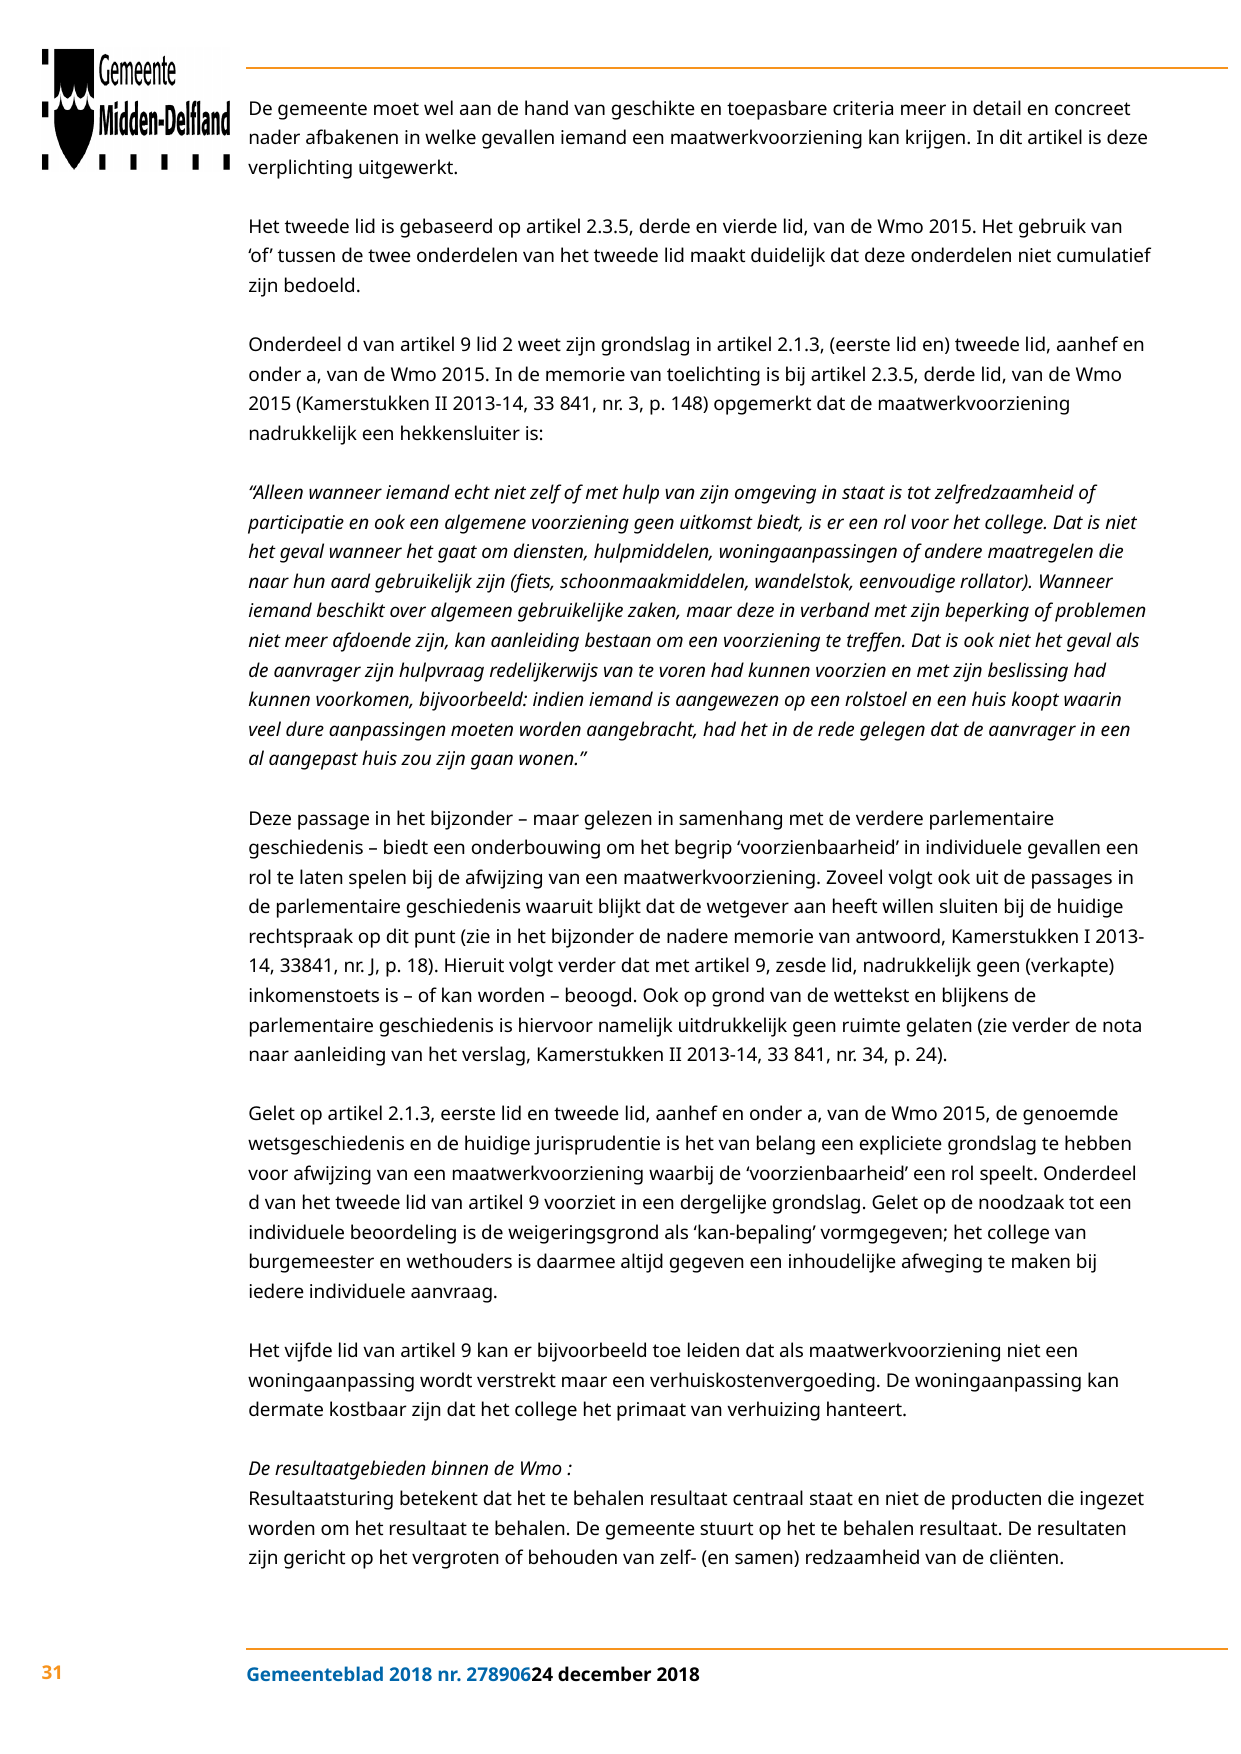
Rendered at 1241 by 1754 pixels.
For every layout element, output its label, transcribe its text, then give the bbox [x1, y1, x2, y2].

text Gelet op artikel 2.1.3, eerste lid en tweede lid, aanhef en onder a, van de Wmo 2015, de genoemde wetsgeschiedenis en de huidige jurisprudentie is het van belang een expliciete grondslag te hebben voor afwijzing van een maatwerkvoorziening waarbij de ‘voorzienbaarheid’ een rol speelt. Onderdeel d van het tweede lid van artikel 9 voorziet in een dergelijke grondslag. Gelet op de noodzaak tot een individuele beoordeling is de weigeringsgrond als ‘kan-bepaling’ vormgegeven; het college van burgemeester en wethouders is daarmee altijd gegeven een inhoudelijke afweging te maken bij iedere individuele aanvraag. [248, 1101, 1152, 1304]
text Het tweede lid is gebaseerd op artikel 2.3.5, derde en vierde lid, van de Wmo 2015. Het gebruik van ‘of’ tussen de twee onderdelen van het tweede lid maakt duidelijk dat deze onderdelen niet cumulatief zijn bedoeld. [248, 213, 1152, 298]
text De gemeente moet wel aan de hand van geschikte en toepasbare criteria meer in detail en concreet nader afbakenen in welke gevallen iemand een maatwerkvoorziening kan krijgen. In dit artikel is deze verplichting uitgewerkt. [248, 95, 1152, 180]
picture [41, 47, 231, 172]
text “Alleen wanneer iemand echt niet zelf of met hulp van zijn omgeving in staat is tot zelfredzaamheid of participatie en ook een algemene voorziening geen uitkomst biedt, is er een rol voor het college. Dat is niet het geval wanneer het gaat om diensten, hulpmiddelen, woningaanpassingen of andere maatregelen die naar hun aard gebruikelijk zijn (fiets, schoonmaakmiddelen, wandelstok, eenvoudige rollator). Wanneer iemand beschikt over algemeen gebruikelijke zaken, maar deze in verband met zijn beperking of problemen niet meer afdoende zijn, kan aanleiding bestaan om een voorziening te treffen. Dat is ook niet het geval als de aanvrager zijn hulpvraag redelijkerwijs van te voren had kunnen voorzien en met zijn beslissing had kunnen voorkomen, bijvoorbeeld: indien iemand is aangewezen op een rolstoel en een huis koopt waarin veel dure aanpassingen moeten worden aangebracht, had het in de rede gelegen dat de aanvrager in een al aangepast huis zou zijn gaan wonen.” [248, 479, 1152, 771]
text Resultaatsturing betekent dat het te behalen resultaat centraal staat en niet de producten die ingezet worden om het resultaat te behalen. De gemeente stuurt op het te behalen resultaat. De resultaten zijn gericht op het vergroten of behouden van zelf- (en samen) redzaamheid van de cliënten. [248, 1485, 1152, 1570]
text De resultaatgebieden binnen de Wmo : [248, 1456, 1152, 1481]
text Onderdeel d van artikel 9 lid 2 weet zijn grondslag in artikel 2.1.3, (eerste lid en) tweede lid, aanhef en onder a, van de Wmo 2015. In de memorie van toelichting is bij artikel 2.3.5, derde lid, van de Wmo 2015 (Kamerstukken II 2013-14, 33 841, nr. 3, p. 148) opgemerkt dat de maatwerkvoorziening nadrukkelijk een hekkensluiter is: [248, 331, 1152, 446]
text Het vijfde lid van artikel 9 kan er bijvoorbeeld toe leiden dat als maatwerkvoorziening niet een woningaanpassing wordt verstrekt maar een verhuiskostenvergoeding. De woningaanpassing kan dermate kostbaar zijn dat het college het primaat van verhuizing hanteert. [248, 1337, 1152, 1422]
text Deze passage in het bijzonder – maar gelezen in samenhang met de verdere parlementaire geschiedenis – biedt een onderbouwing om het begrip ‘voorzienbaarheid’ in individuele gevallen een rol te laten spelen bij de afwijzing van een maatwerkvoorziening. Zoveel volgt ook uit de passages in de parlementaire geschiedenis waaruit blijkt dat de wetgever aan heeft willen sluiten bij de huidige rechtspraak op dit punt (zie in het bijzonder de nadere memorie van antwoord, Kamerstukken I 2013-14, 33841, nr. J, p. 18). Hieruit volgt verder dat met artikel 9, zesde lid, nadrukkelijk geen (verkapte) inkomenstoets is – of kan worden – beoogd. Ook op grond van de wettekst en blijkens de parlementaire geschiedenis is hiervoor namelijk uitdrukkelijk geen ruimte gelaten (zie verder de nota naar aanleiding van het verslag, Kamerstukken II 2013-14, 33 841, nr. 34, p. 24). [248, 805, 1152, 1067]
